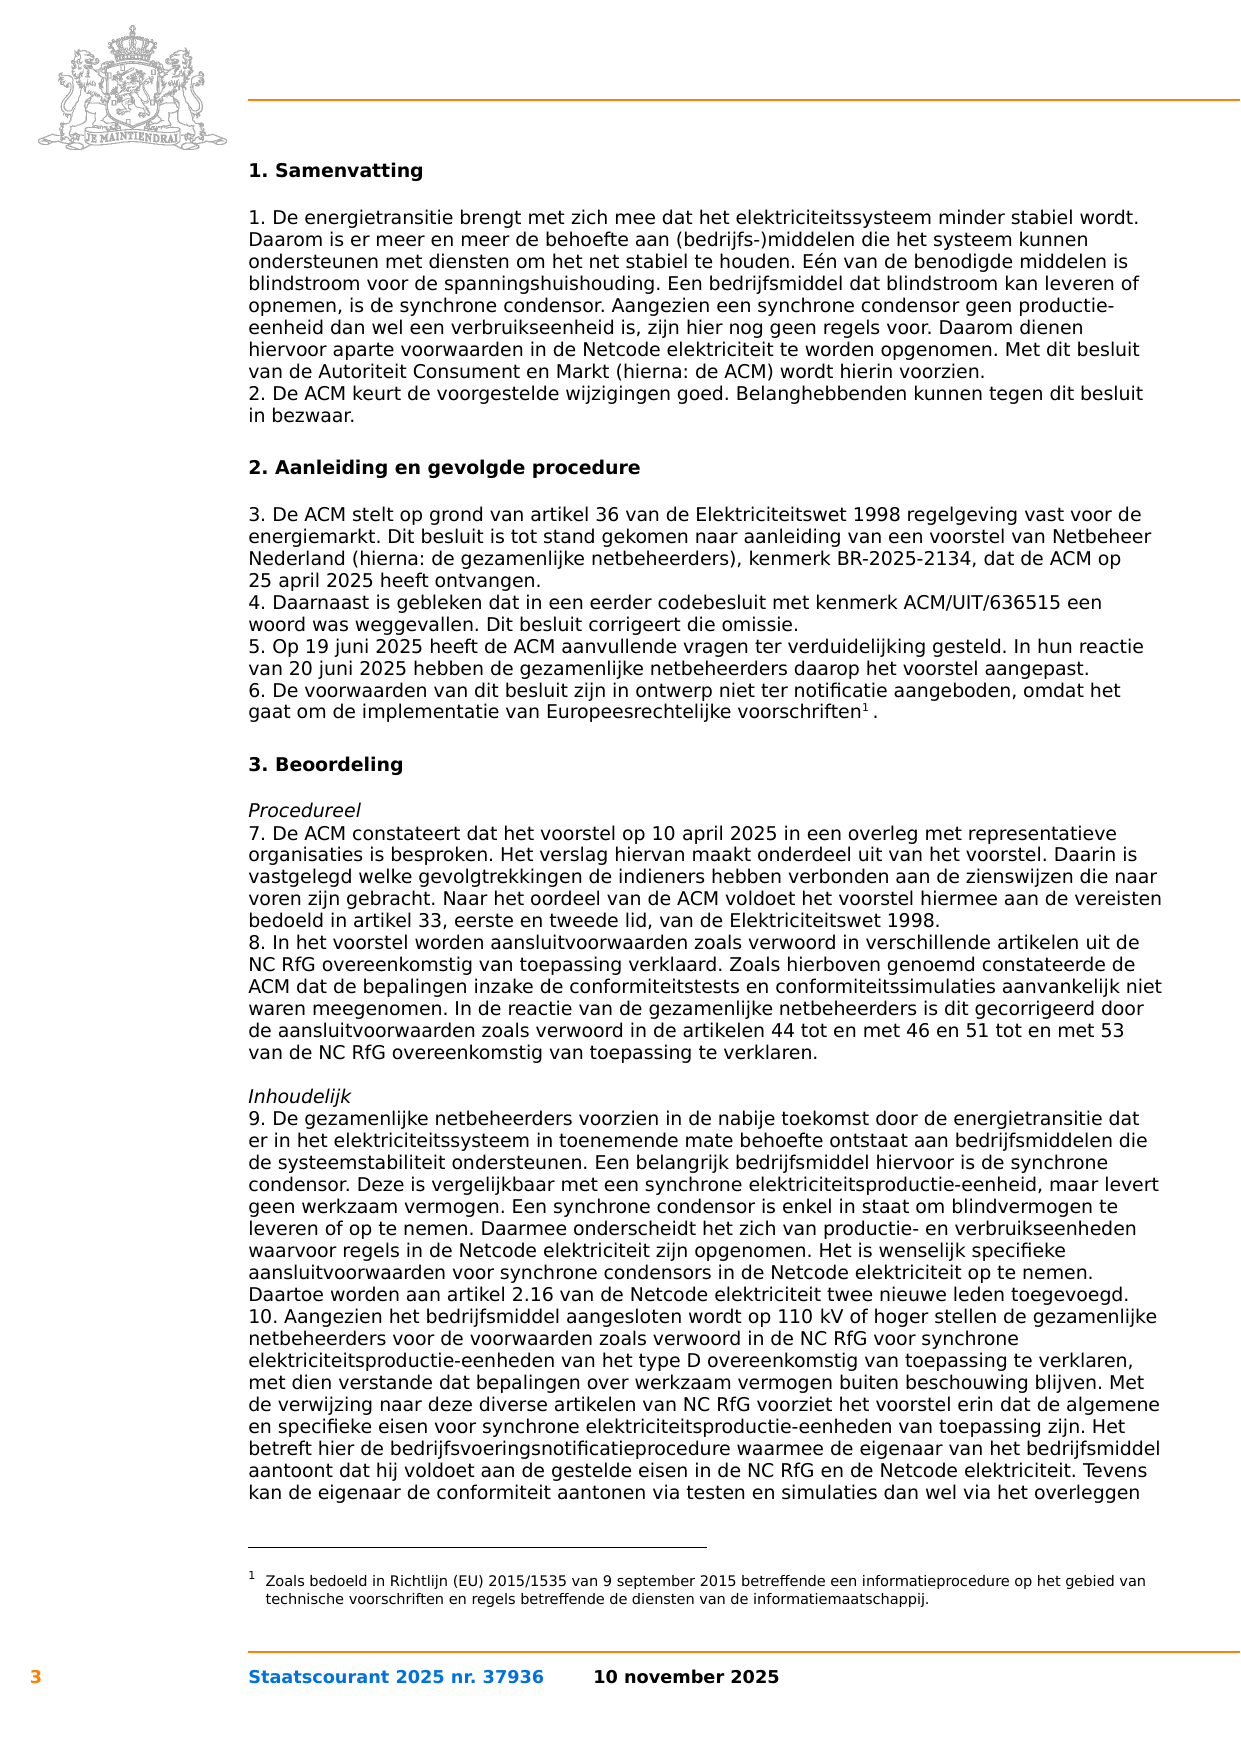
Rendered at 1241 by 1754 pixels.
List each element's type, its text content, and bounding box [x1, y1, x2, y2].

subtitle 3. Beoordeling [248, 753, 1163, 775]
text 5. Op 19 juni 2025 heeft de ACM aanvullende vragen ter verduidelijking gesteld. In hun reactie van 20 juni 2025 hebben de gezamenlijke netbeheerders daarop het voorstel aangepast. [248, 636, 1163, 679]
text 8. In het voorstel worden aansluitvoorwaarden zoals verwoord in verschillende artikelen uit de NC RfG overeenkomstig van toepassing verklaard. Zoals hierboven genoemd constateerde de ACM dat de bepalingen inzake de conformiteitstests en conformiteitssimulaties aanvankelijk niet waren meegenomen. In de reactie van de gezamenlijke netbeheerders is dit gecorrigeerd door de aansluitvoorwaarden zoals verwoord in de artikelen 44 tot en met 46 en 51 tot en met 53 van de NC RfG overeenkomstig van toepassing te verklaren. [248, 932, 1163, 1064]
subtitle Procedureel [248, 800, 1163, 822]
text 6. De voorwaarden van dit besluit zijn in ontwerp niet ter notificatie aangeboden, omdat het gaat om de implementatie van Europeesrechtelijke voorschriften. [248, 679, 1163, 723]
text 7. De ACM constateert dat het voorstel op 10 april 2025 in een overleg met representatieve organisaties is besproken. Het verslag hiervan maakt onderdeel uit van het voorstel. Daarin is vastgelegd welke gevolgtrekkingen de indieners hebben verbonden aan de zienswijzen die naar voren zijn gebracht. Naar het oordeel van de ACM voldoet het voorstel hiermee aan de vereisten bedoeld in artikel 33, eerste en tweede lid, van de Elektriciteitswet 1998. [248, 822, 1163, 932]
subtitle 1. Samenvatting [248, 160, 1163, 182]
text 9. De gezamenlijke netbeheerders voorzien in de nabije toekomst door de energietransitie dat er in het elektriciteitssysteem in toenemende mate behoefte ontstaat aan bedrijfsmiddelen die de systeemstabiliteit ondersteunen. Een belangrijk bedrijfsmiddel hiervoor is de synchrone condensor. Deze is vergelijkbaar met een synchrone elektriciteitsproductie-eenheid, maar levert geen werkzaam vermogen. Een synchrone condensor is enkel in staat om blindvermogen te leveren of op te nemen. Daarmee onderscheidt het zich van productie- en verbruikseenheden waarvoor regels in de Netcode elektriciteit zijn opgenomen. Het is wenselijk specifieke aansluitvoorwaarden voor synchrone condensors in de Netcode elektriciteit op te nemen. Daartoe worden aan artikel 2.16 van de Netcode elektriciteit twee nieuwe leden toegevoegd. [248, 1108, 1163, 1306]
subtitle Inhoudelijk [248, 1086, 1163, 1108]
picture [38, 25, 227, 150]
text Zoals bedoeld in Richtlijn (EU) 2015/1535 van 9 september 2015 betreffende een informatieprocedure op het gebied van technische voorschriften en regels betreffende de diensten van de informatiemaatschappij. [248, 1569, 1163, 1608]
subtitle 2. Aanleiding en gevolgde procedure [248, 457, 1163, 479]
text 10. Aangezien het bedrijfsmiddel aangesloten wordt op 110 kV of hoger stellen de gezamenlijke netbeheerders voor de voorwaarden zoals verwoord in de NC RfG voor synchrone elektriciteitsproductie-eenheden van het type D overeenkomstig van toepassing te verklaren, met dien verstande dat bepalingen over werkzaam vermogen buiten beschouwing blijven. Met de verwijzing naar deze diverse artikelen van NC RfG voorziet het voorstel erin dat de algemene en specifieke eisen voor synchrone elektriciteitsproductie-eenheden van toepassing zijn. Het betreft hier de bedrijfsvoeringsnotificatieprocedure waarmee de eigenaar van het bedrijfsmiddel aantoont dat hij voldoet aan de gestelde eisen in de NC RfG en de Netcode elektriciteit. Tevens kan de eigenaar de conformiteit aantonen via testen en simulaties dan wel via het overleggen [248, 1306, 1163, 1504]
text 2. De ACM keurt de voorgestelde wijzigingen goed. Belanghebbenden kunnen tegen dit besluit in bezwaar. [248, 383, 1163, 427]
text 1. De energietransitie brengt met zich mee dat het elektriciteitssysteem minder stabiel wordt. Daarom is er meer en meer de behoefte aan (bedrijfs-)middelen die het systeem kunnen ondersteunen met diensten om het net stabiel te houden. Eén van de benodigde middelen is blindstroom voor de spanningshuishouding. Een bedrijfsmiddel dat blindstroom kan leveren of opnemen, is de synchrone condensor. Aangezien een synchrone condensor geen productie-eenheid dan wel een verbruikseenheid is, zijn hier nog geen regels voor. Daarom dienen hiervoor aparte voorwaarden in de Netcode elektriciteit te worden opgenomen. Met dit besluit van de Autoriteit Consument en Markt (hierna: de ACM) wordt hierin voorzien. [248, 207, 1163, 383]
text 4. Daarnaast is gebleken dat in een eerder codebesluit met kenmerk ACM/UIT/636515 een woord was weggevallen. Dit besluit corrigeert die omissie. [248, 592, 1163, 636]
text 3. De ACM stelt op grond van artikel 36 van de Elektriciteitswet 1998 regelgeving vast voor de energiemarkt. Dit besluit is tot stand gekomen naar aanleiding van een voorstel van Netbeheer Nederland (hierna: de gezamenlijke netbeheerders), kenmerk BR-2025-2134, dat de ACM op 25 april 2025 heeft ontvangen. [248, 504, 1163, 592]
